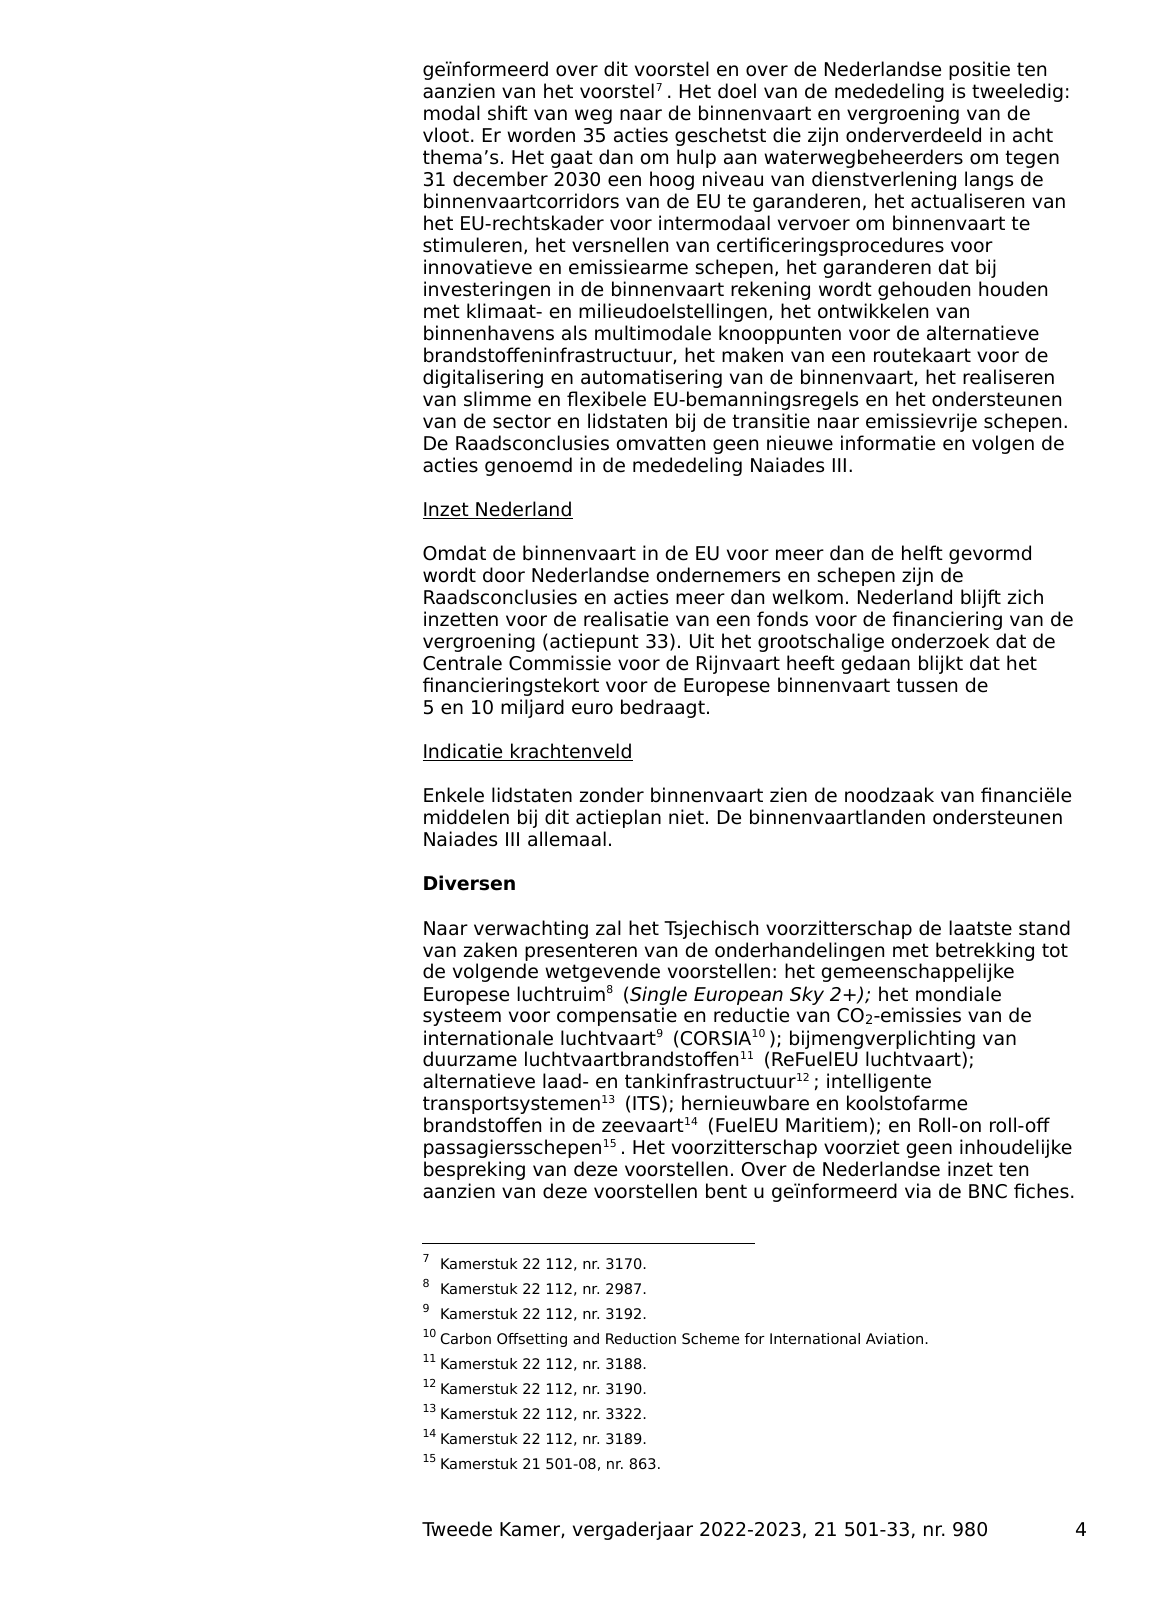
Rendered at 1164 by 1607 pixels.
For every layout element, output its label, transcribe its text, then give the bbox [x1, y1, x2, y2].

subtitle Diversen [422, 873, 1087, 895]
text Kamerstuk 22 112, nr. 3190. [422, 1377, 1087, 1399]
text geïnformeerd over dit voorstel en over de Nederlandse positie ten aanzien van het voorstel. Het doel van de mededeling is tweeledig: modal shift van weg naar de binnenvaart en vergroening van de vloot. Er worden 35 acties geschetst die zijn onderverdeeld in acht thema’s. Het gaat dan om hulp aan waterwegbeheerders om tegen 31 december 2030 een hoog niveau van dienstverlening langs de binnenvaartcorridors van de EU te garanderen, het actualiseren van het EU-rechtskader voor intermodaal vervoer om binnenvaart te stimuleren, het versnellen van certificeringsprocedures voor innovatieve en emissiearme schepen, het garanderen dat bij investeringen in de binnenvaart rekening wordt gehouden houden met klimaat- en milieudoelstellingen, het ontwikkelen van binnenhavens als multimodale knooppunten voor de alternatieve brandstoffeninfrastructuur, het maken van een routekaart voor de digitalisering en automatisering van de binnenvaart, het realiseren van slimme en flexibele EU-bemanningsregels en het ondersteunen van de sector en lidstaten bij de transitie naar emissievrije schepen. De Raadsconclusies omvatten geen nieuwe informatie en volgen de acties genoemd in de mededeling Naiades III. [422, 59, 1087, 477]
text Kamerstuk 22 112, nr. 3170. [422, 1252, 1087, 1274]
text Naar verwachting zal het Tsjechisch voorzitterschap de laatste stand van zaken presenteren van de onderhandelingen met betrekking tot de volgende wetgevende voorstellen: het gemeenschappelijke Europese luchtruim (Single European Sky 2+); het mondiale systeem voor compensatie en reductie van CO2-emissies van de internationale luchtvaart (CORSIA); bijmengverplichting van duurzame luchtvaartbrandstoffen (ReFuelEU luchtvaart); alternatieve laad- en tankinfrastructuur; intelligente transportsystemen (ITS); hernieuwbare en koolstofarme brandstoffen in de zeevaart (FuelEU Maritiem); en Roll-on roll-off passagiersschepen. Het voorzitterschap voorziet geen inhoudelijke bespreking van deze voorstellen. Over de Nederlandse inzet ten aanzien van deze voorstellen bent u geïnformeerd via de BNC fiches. [422, 917, 1087, 1203]
text Kamerstuk 22 112, nr. 3188. [422, 1352, 1087, 1374]
text Kamerstuk 22 112, nr. 3192. [422, 1302, 1087, 1324]
text Kamerstuk 22 112, nr. 2987. [422, 1277, 1087, 1299]
text Kamerstuk 21 501-08, nr. 863. [422, 1452, 1087, 1474]
text Kamerstuk 22 112, nr. 3189. [422, 1427, 1087, 1449]
text Carbon Offsetting and Reduction Scheme for International Aviation. [422, 1327, 1087, 1349]
text Kamerstuk 22 112, nr. 3322. [422, 1402, 1087, 1424]
text Omdat de binnenvaart in de EU voor meer dan de helft gevormd wordt door Nederlandse ondernemers en schepen zijn de Raadsconclusies en acties meer dan welkom. Nederland blijft zich inzetten voor de realisatie van een fonds voor de financiering van de vergroening (actiepunt 33). Uit het grootschalige onderzoek dat de Centrale Commissie voor de Rijnvaart heeft gedaan blijkt dat het financieringstekort voor de Europese binnenvaart tussen de 5 en 10 miljard euro bedraagt. [422, 543, 1087, 719]
text Enkele lidstaten zonder binnenvaart zien de noodzaak van financiële middelen bij dit actieplan niet. De binnenvaartlanden ondersteunen Naiades III allemaal. [422, 785, 1087, 851]
subtitle Inzet Nederland [422, 499, 1087, 521]
subtitle Indicatie krachtenveld [422, 741, 1087, 763]
